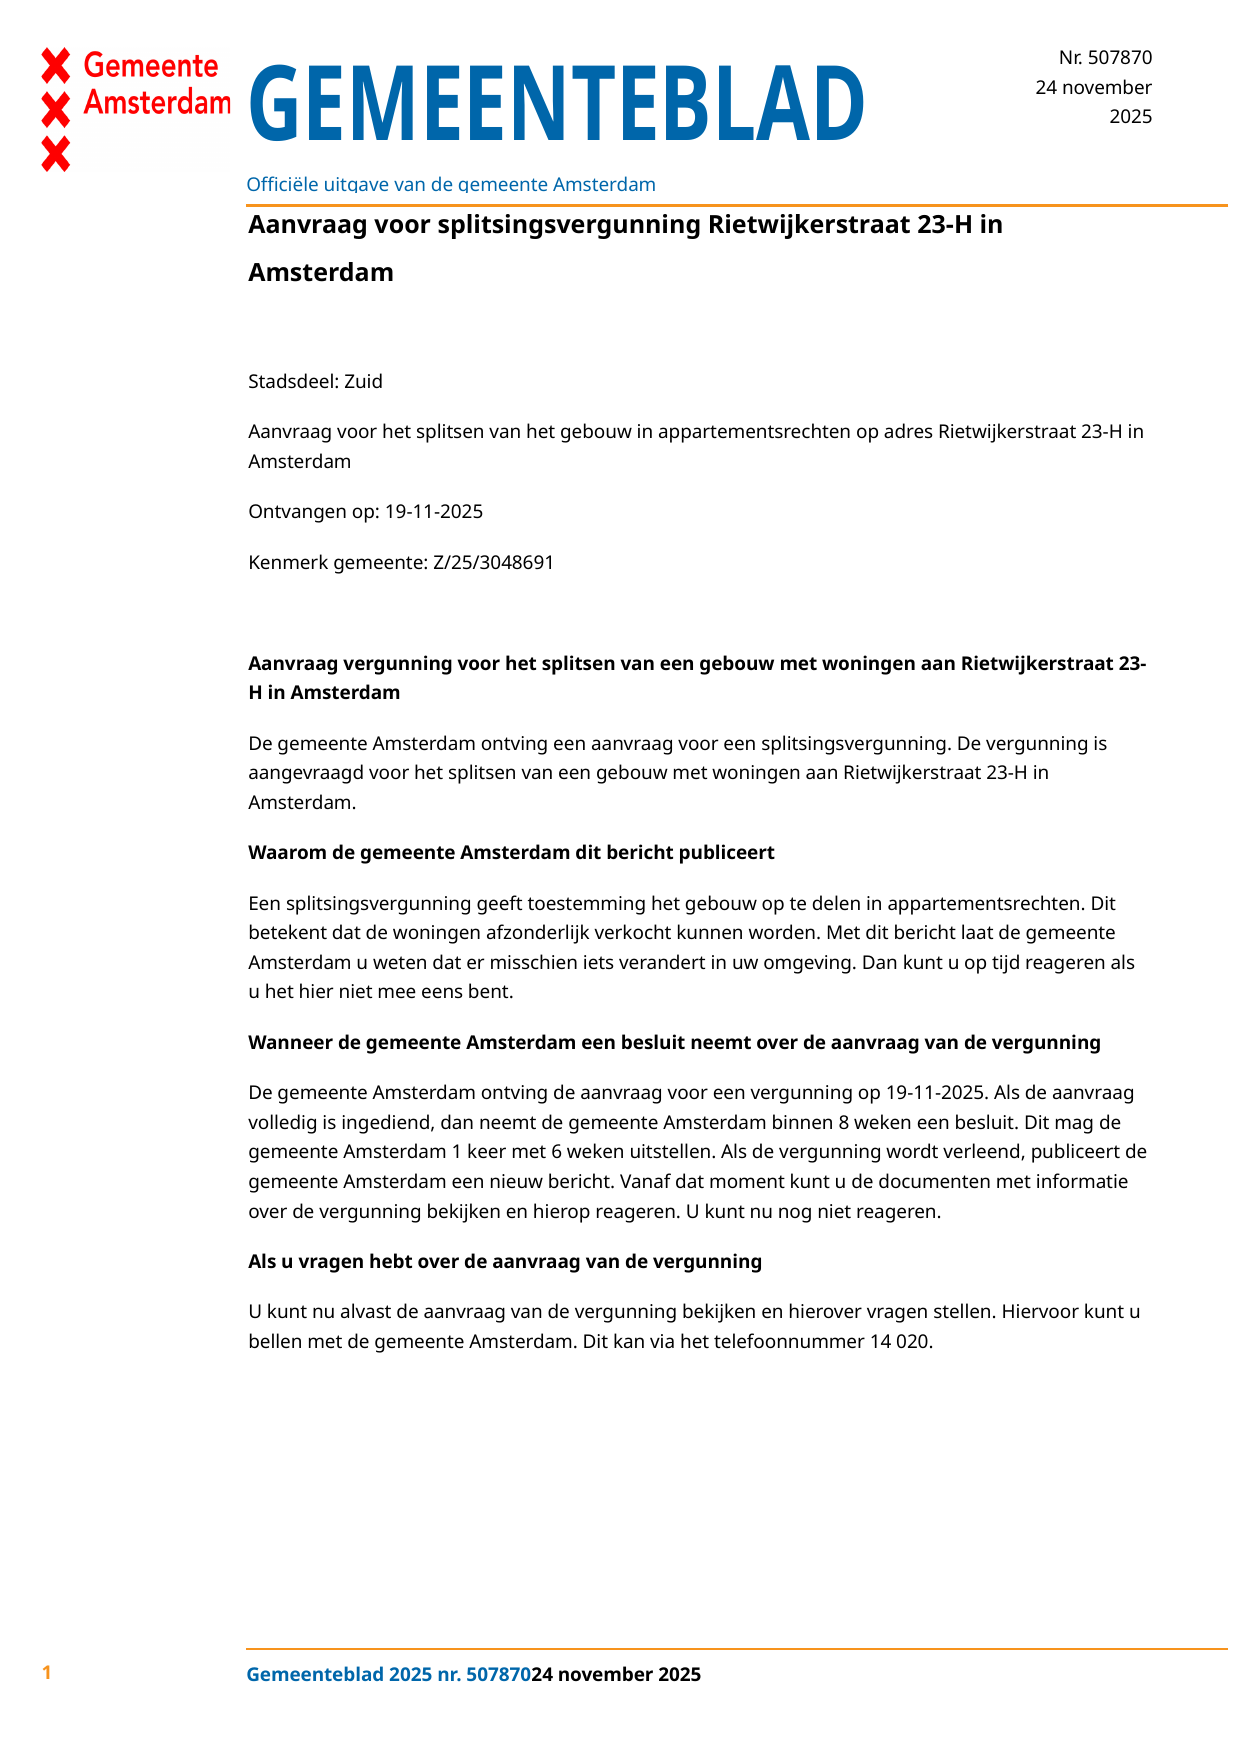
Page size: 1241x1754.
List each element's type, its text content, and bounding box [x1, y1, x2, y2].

text Een splitsingsvergunning geeft toestemming het gebouw op te delen in appartementsrechten. Dit betekent dat de woningen afzonderlijk verkocht kunnen worden. Met dit bericht laat de gemeente Amsterdam u weten dat er misschien iets verandert in uw omgeving. Dan kunt u op tijd reageren als u het hier niet mee eens bent. [248, 890, 1152, 1004]
text U kunt nu alvast de aanvraag van de vergunning bekijken en hierover vragen stellen. Hiervoor kunt u bellen met de gemeente Amsterdam. Dit kan via het telefoonnummer 14 020. [248, 1299, 1152, 1354]
picture [41, 47, 231, 172]
text Als u vragen hebt over de aanvraag van de vergunning [248, 1248, 1152, 1274]
text Stadsdeel: Zuid [248, 368, 1152, 394]
text Kenmerk gemeente: Z/25/3048691 [248, 549, 1152, 575]
text Aanvraag vergunning voor het splitsen van een gebouw met woningen aan Rietwijkerstraat 23-H in Amsterdam [248, 650, 1152, 705]
text De gemeente Amsterdam ontving een aanvraag voor een splitsingsvergunning. De vergunning is aangevraagd voor het splitsen van een gebouw met woningen aan Rietwijkerstraat 23-H in Amsterdam. [248, 730, 1152, 815]
text Aanvraag voor het splitsen van het gebouw in appartementsrechten op adres Rietwijkerstraat 23-H in Amsterdam [248, 419, 1152, 474]
text Ontvangen op: 19-11-2025 [248, 499, 1152, 524]
text Waarom de gemeente Amsterdam dit bericht publiceert [248, 839, 1152, 865]
text De gemeente Amsterdam ontving de aanvraag voor een vergunning op 19-11-2025. Als de aanvraag volledig is ingediend, dan neemt de gemeente Amsterdam binnen 8 weken een besluit. Dit mag de gemeente Amsterdam 1 keer met 6 weken uitstellen. Als de vergunning wordt verleend, publiceert de gemeente Amsterdam een nieuw bericht. Vanaf dat moment kunt u de documenten met informatie over de vergunning bekijken en hierop reageren. U kunt nu nog niet reageren. [248, 1079, 1152, 1224]
text Aanvraag voor splitsingsvergunning Rietwijkerstraat 23-H in Amsterdam [248, 207, 1152, 288]
text Wanneer de gemeente Amsterdam een besluit neemt over de aanvraag van de vergunning [248, 1029, 1152, 1055]
